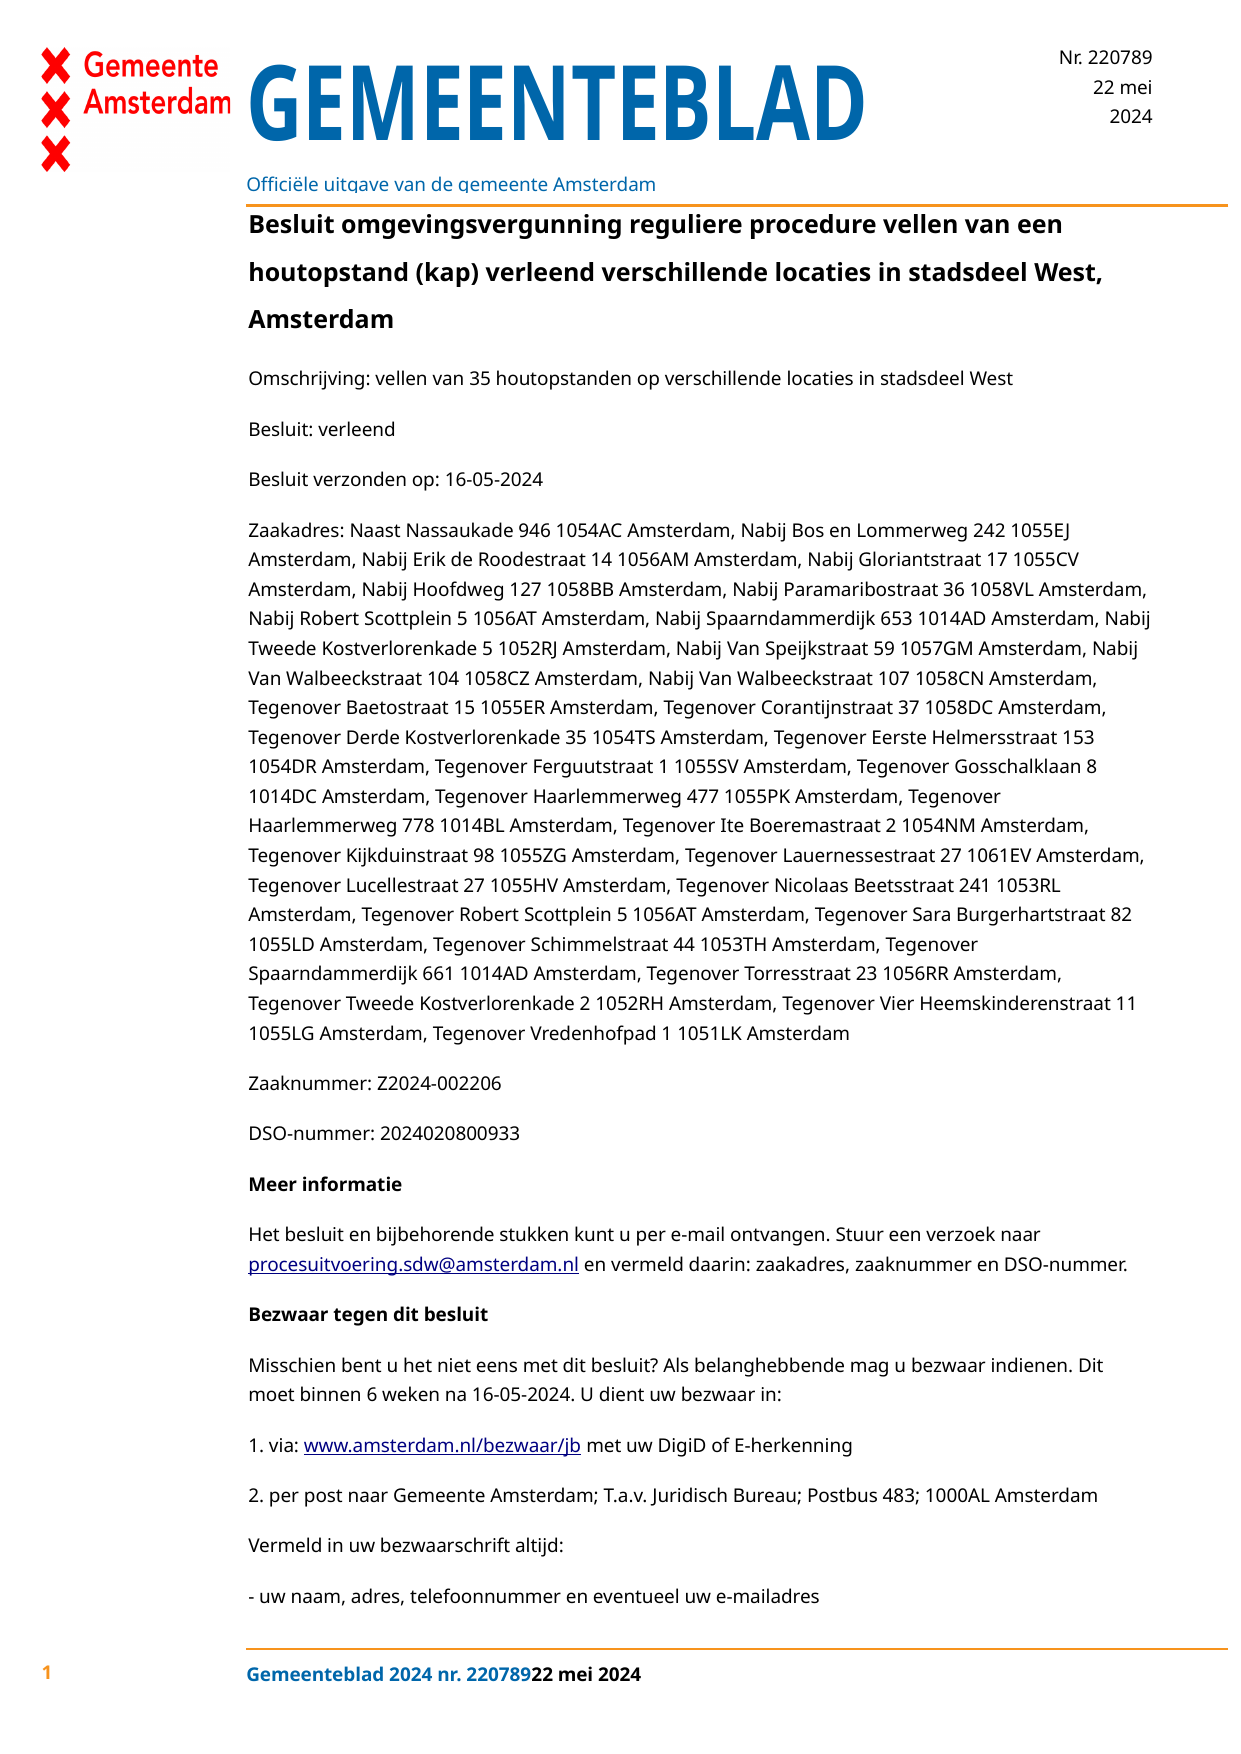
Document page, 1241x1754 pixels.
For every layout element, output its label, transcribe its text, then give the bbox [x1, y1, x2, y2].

text Besluit verzonden op: 16-05-2024 [248, 466, 1152, 492]
text Meer informatie [248, 1171, 1152, 1197]
text Bezwaar tegen dit besluit [248, 1301, 1152, 1327]
picture [41, 47, 231, 172]
text Misschien bent u het niet eens met dit besluit? Als belanghebbende mag u bezwaar indienen. Dit moet binnen 6 weken na 16-05-2024. U dient uw bezwaar in: [248, 1352, 1152, 1407]
text Vermeld in uw bezwaarschrift altijd: [248, 1533, 1152, 1558]
text - uw naam, adres, telefoonnummer en eventueel uw e-mailadres [248, 1583, 1152, 1609]
text Besluit: verleend [248, 416, 1152, 442]
text Zaakadres: Naast Nassaukade 946 1054AC Amsterdam, Nabij Bos en Lommerweg 242 1055EJ Amsterdam, Nabij Erik de Roodestraat 14 1056AM Amsterdam, Nabij Gloriantstraat 17 1055CV Amsterdam, Nabij Hoofdweg 127 1058BB Amsterdam, Nabij Paramaribostraat 36 1058VL Amsterdam, Nabij Robert Scottplein 5 1056AT Amsterdam, Nabij Spaarndammerdijk 653 1014AD Amsterdam, Nabij Tweede Kostverlorenkade 5 1052RJ Amsterdam, Nabij Van Speijkstraat 59 1057GM Amsterdam, Nabij Van Walbeeckstraat 104 1058CZ Amsterdam, Nabij Van Walbeeckstraat 107 1058CN Amsterdam, Tegenover Baetostraat 15 1055ER Amsterdam, Tegenover Corantijnstraat 37 1058DC Amsterdam, Tegenover Derde Kostverlorenkade 35 1054TS Amsterdam, Tegenover Eerste Helmersstraat 153 1054DR Amsterdam, Tegenover Ferguutstraat 1 1055SV Amsterdam, Tegenover Gosschalklaan 8 1014DC Amsterdam, Tegenover Haarlemmerweg 477 1055PK Amsterdam, Tegenover Haarlemmerweg 778 1014BL Amsterdam, Tegenover Ite Boeremastraat 2 1054NM Amsterdam, Tegenover Kijkduinstraat 98 1055ZG Amsterdam, Tegenover Lauernessestraat 27 1061EV Amsterdam, Tegenover Lucellestraat 27 1055HV Amsterdam, Tegenover Nicolaas Beetsstraat 241 1053RL Amsterdam, Tegenover Robert Scottplein 5 1056AT Amsterdam, Tegenover Sara Burgerhartstraat 82 1055LD Amsterdam, Tegenover Schimmelstraat 44 1053TH Amsterdam, Tegenover Spaarndammerdijk 661 1014AD Amsterdam, Tegenover Torresstraat 23 1056RR Amsterdam, Tegenover Tweede Kostverlorenkade 2 1052RH Amsterdam, Tegenover Vier Heemskinderenstraat 11 1055LG Amsterdam, Tegenover Vredenhofpad 1 1051LK Amsterdam [248, 517, 1152, 1045]
text Omschrijving: vellen van 35 houtopstanden op verschillende locaties in stadsdeel West [248, 366, 1152, 391]
text 1. via: www.amsterdam.nl/bezwaar/jb met uw DigiD of E-herkenning [248, 1432, 1152, 1457]
text Besluit omgevingsvergunning reguliere procedure vellen van een houtopstand (kap) verleend verschillende locaties in stadsdeel West, Amsterdam [248, 207, 1152, 336]
text Zaaknummer: Z2024-002206 [248, 1070, 1152, 1096]
text 2. per post naar Gemeente Amsterdam; T.a.v. Juridisch Bureau; Postbus 483; 1000AL Amsterdam [248, 1482, 1152, 1508]
text Het besluit en bijbehorende stukken kunt u per e-mail ontvangen. Stuur een verzoek naar procesuitvoering.sdw@amsterdam.nl en vermeld daarin: zaakadres, zaaknummer en DSO-nummer. [248, 1221, 1152, 1277]
text DSO-nummer: 2024020800933 [248, 1121, 1152, 1146]
